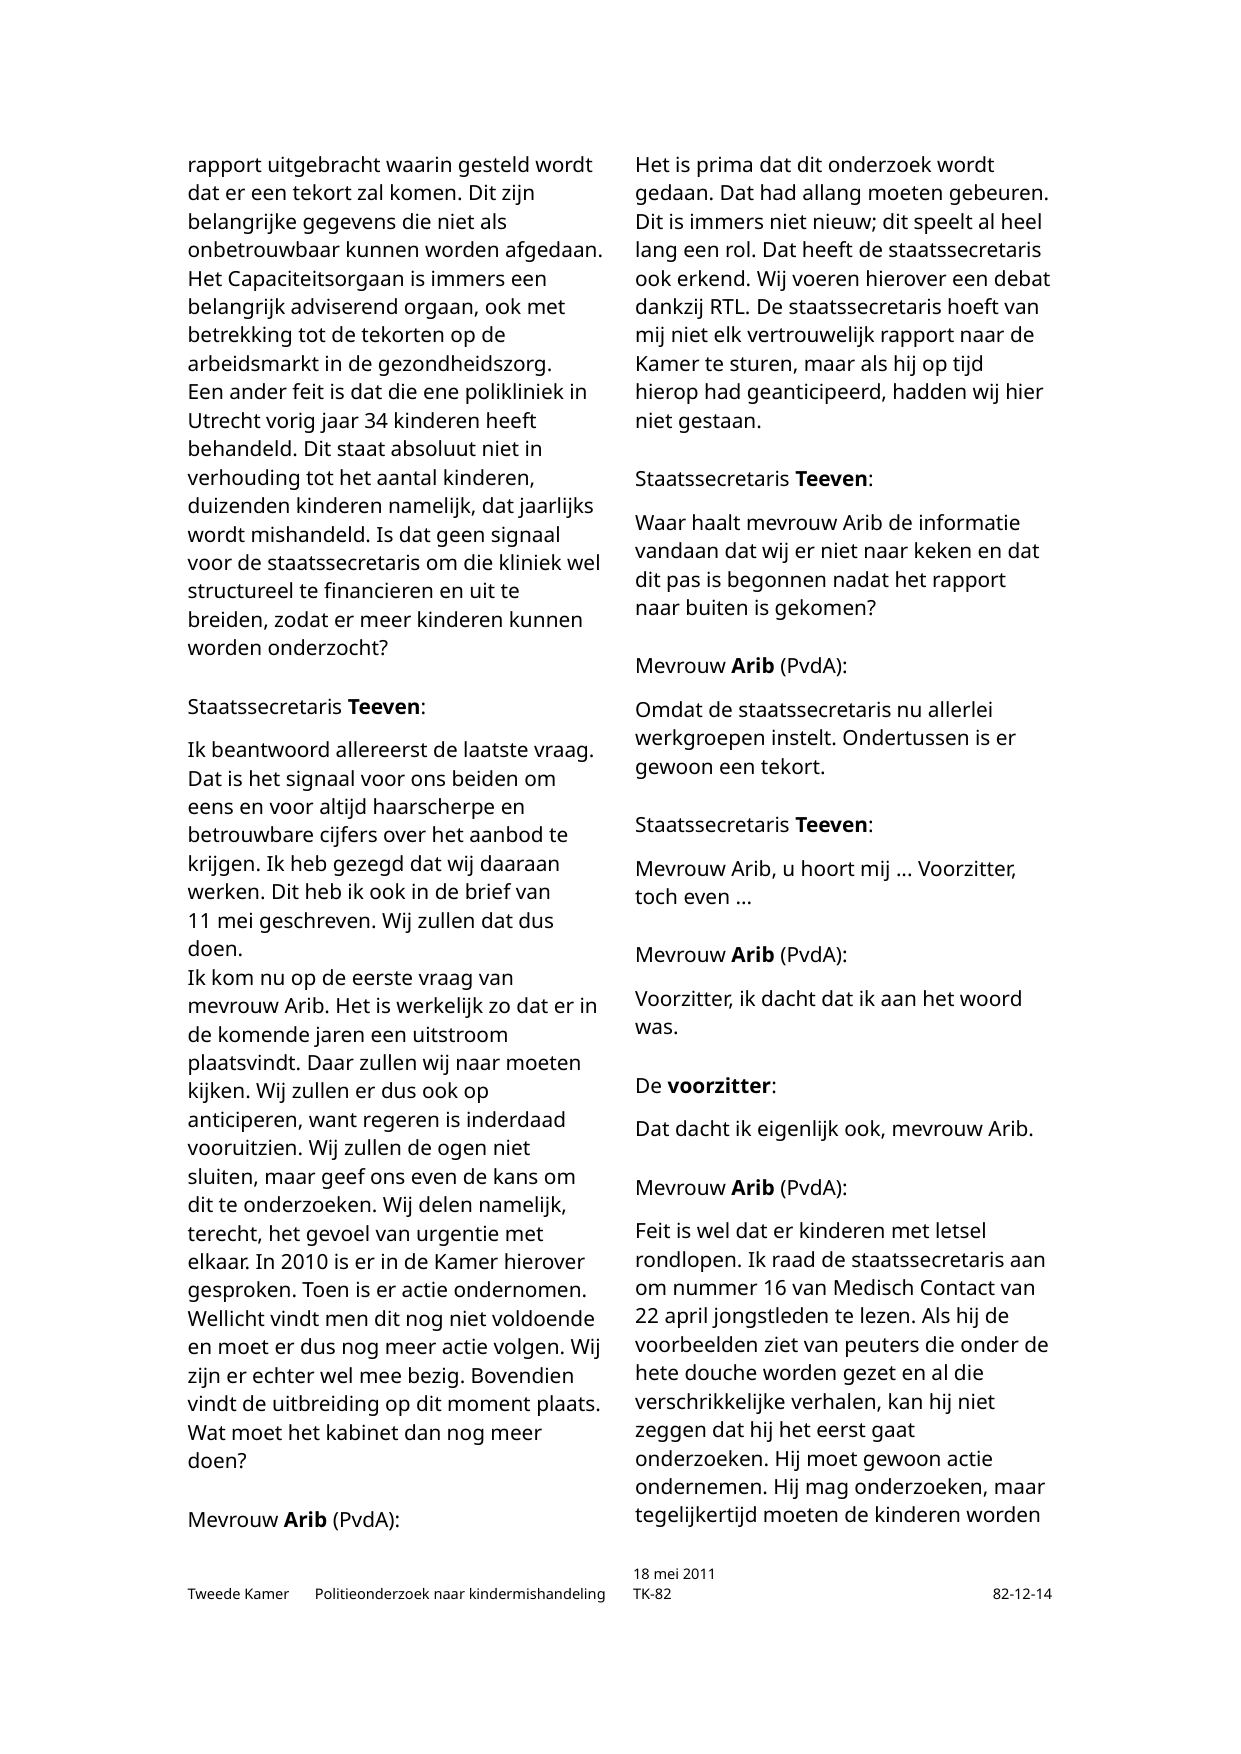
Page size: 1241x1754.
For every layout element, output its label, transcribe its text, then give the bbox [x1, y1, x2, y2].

text Omdat de staatssecretaris nu allerlei werkgroepen instelt. Ondertussen is er gewoon een tekort. [635, 695, 1053, 780]
text Mevrouw Arib (PvdA): [635, 941, 1053, 969]
text Mevrouw Arib (PvdA): [635, 1173, 1053, 1201]
text Voorzitter, ik dacht dat ik aan het woord was. [635, 984, 1053, 1041]
text Staatssecretaris Teeven: [635, 464, 1053, 493]
text Staatssecretaris Teeven: [635, 810, 1053, 839]
text De voorzitter: [635, 1071, 1053, 1099]
text Feit is wel dat er kinderen met letsel rondlopen. Ik raad de staatssecretaris aan om nummer 16 van Medisch Contact van 22 april jongstleden te lezen. Als hij de voorbeelden ziet van peuters die onder de hete douche worden gezet en al die verschrikkelijke verhalen, kan hij niet zeggen dat hij het eerst gaat onderzoeken. Hij moet gewoon actie ondernemen. Hij mag onderzoeken, maar tegelijkertijd moeten de kinderen worden [635, 1216, 1053, 1529]
text Mevrouw Arib (PvdA): [635, 652, 1053, 680]
text Een ander feit is dat die ene polikliniek in Utrecht vorig jaar 34 kinderen heeft behandeld. Dit staat absoluut niet in verhouding tot het aantal kinderen, duizenden kinderen namelijk, dat jaarlijks wordt mishandeld. Is dat geen signaal voor de staatssecretaris om die kliniek wel structureel te financieren en uit te breiden, zodat er meer kinderen kunnen worden onderzocht? [187, 377, 605, 662]
text Mevrouw Arib, u hoort mij ... Voorzitter, toch even ... [635, 854, 1053, 911]
text Ik beantwoord allereerst de laatste vraag. Dat is het signaal voor ons beiden om eens en voor altijd haarscherpe en betrouwbare cijfers over het aanbod te krijgen. Ik heb gezegd dat wij daaraan werken. Dit heb ik ook in de brief van 11 mei geschreven. Wij zullen dat dus doen. [187, 735, 605, 963]
text Het is prima dat dit onderzoek wordt gedaan. Dat had allang moeten gebeuren. Dit is immers niet nieuw; dit speelt al heel lang een rol. Dat heeft de staatssecretaris ook erkend. Wij voeren hierover een debat dankzij RTL. De staatssecretaris hoeft van mij niet elk vertrouwelijk rapport naar de Kamer te sturen, maar als hij op tijd hierop had geanticipeerd, hadden wij hier niet gestaan. [635, 150, 1053, 434]
text Dat dacht ik eigenlijk ook, mevrouw Arib. [635, 1114, 1053, 1143]
text Ik kom nu op de eerste vraag van mevrouw Arib. Het is werkelijk zo dat er in de komende jaren een uitstroom plaatsvindt. Daar zullen wij naar moeten kijken. Wij zullen er dus ook op anticiperen, want regeren is inderdaad vooruitzien. Wij zullen de ogen niet sluiten, maar geef ons even de kans om dit te onderzoeken. Wij delen namelijk, terecht, het gevoel van urgentie met elkaar. In 2010 is er in de Kamer hierover gesproken. Toen is er actie ondernomen. Wellicht vindt men dit nog niet voldoende en moet er dus nog meer actie volgen. Wij zijn er echter wel mee bezig. Bovendien vindt de uitbreiding op dit moment plaats. Wat moet het kabinet dan nog meer doen? [187, 963, 605, 1475]
text rapport uitgebracht waarin gesteld wordt dat er een tekort zal komen. Dit zijn belangrijke gegevens die niet als onbetrouwbaar kunnen worden afgedaan. Het Capaciteitsorgaan is immers een belangrijk adviserend orgaan, ook met betrekking tot de tekorten op de arbeidsmarkt in de gezondheidszorg. [187, 150, 605, 377]
text Staatssecretaris Teeven: [187, 692, 605, 720]
text Mevrouw Arib (PvdA): [187, 1505, 605, 1533]
text Waar haalt mevrouw Arib de informatie vandaan dat wij er niet naar keken en dat dit pas is begonnen nadat het rapport naar buiten is gekomen? [635, 508, 1053, 622]
